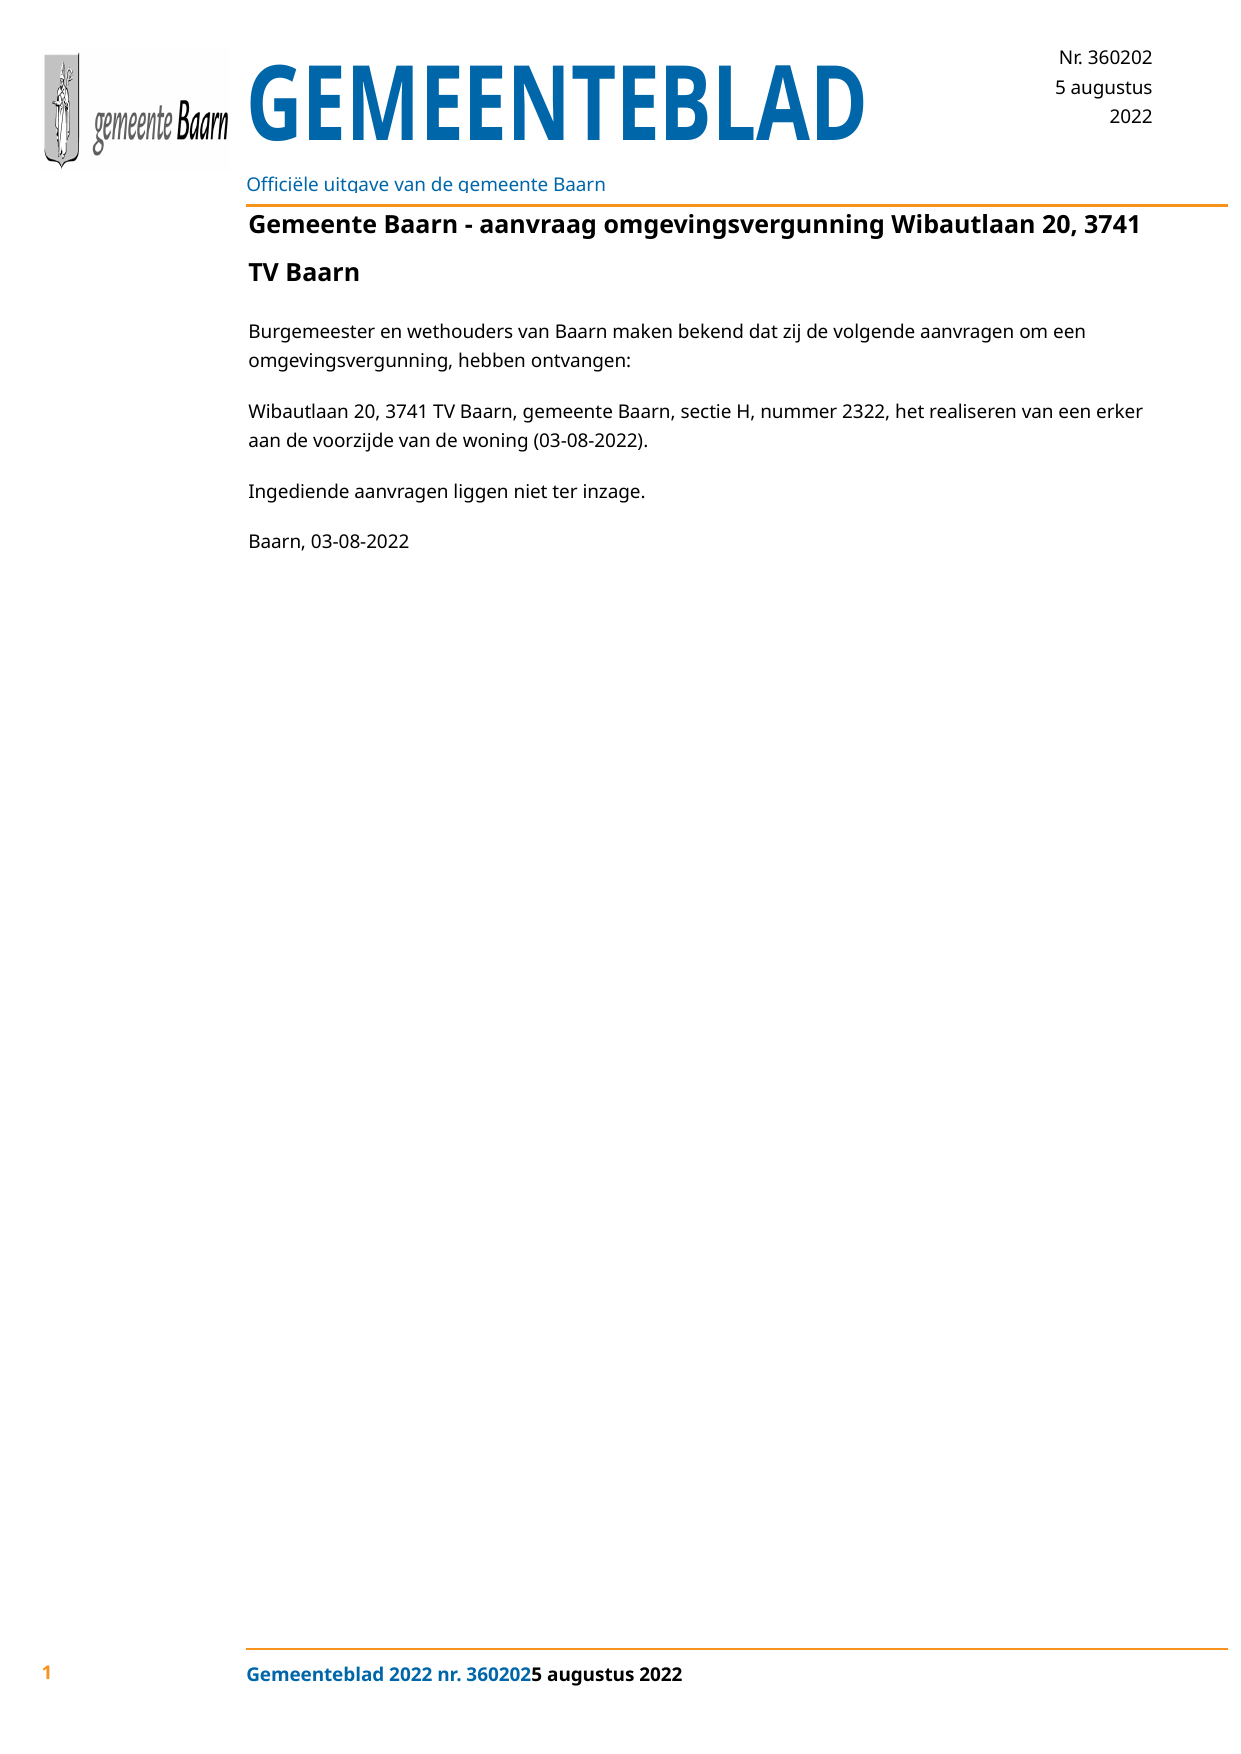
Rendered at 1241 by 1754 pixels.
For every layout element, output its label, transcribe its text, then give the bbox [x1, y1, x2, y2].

text Gemeente Baarn - aanvraag omgevingsvergunning Wibautlaan 20, 3741 TV Baarn [248, 207, 1152, 288]
text Burgemeester en wethouders van Baarn maken bekend dat zij de volgende aanvragen om een omgevingsvergunning, hebben ontvangen: [248, 318, 1152, 373]
picture [41, 47, 231, 172]
text Wibautlaan 20, 3741 TV Baarn, gemeente Baarn, sectie H, nummer 2322, het realiseren van een erker aan de voorzijde van de woning (03-08-2022). [248, 398, 1152, 453]
text Ingediende aanvragen liggen niet ter inzage. [248, 478, 1152, 504]
text Baarn, 03-08-2022 [248, 528, 1152, 554]
